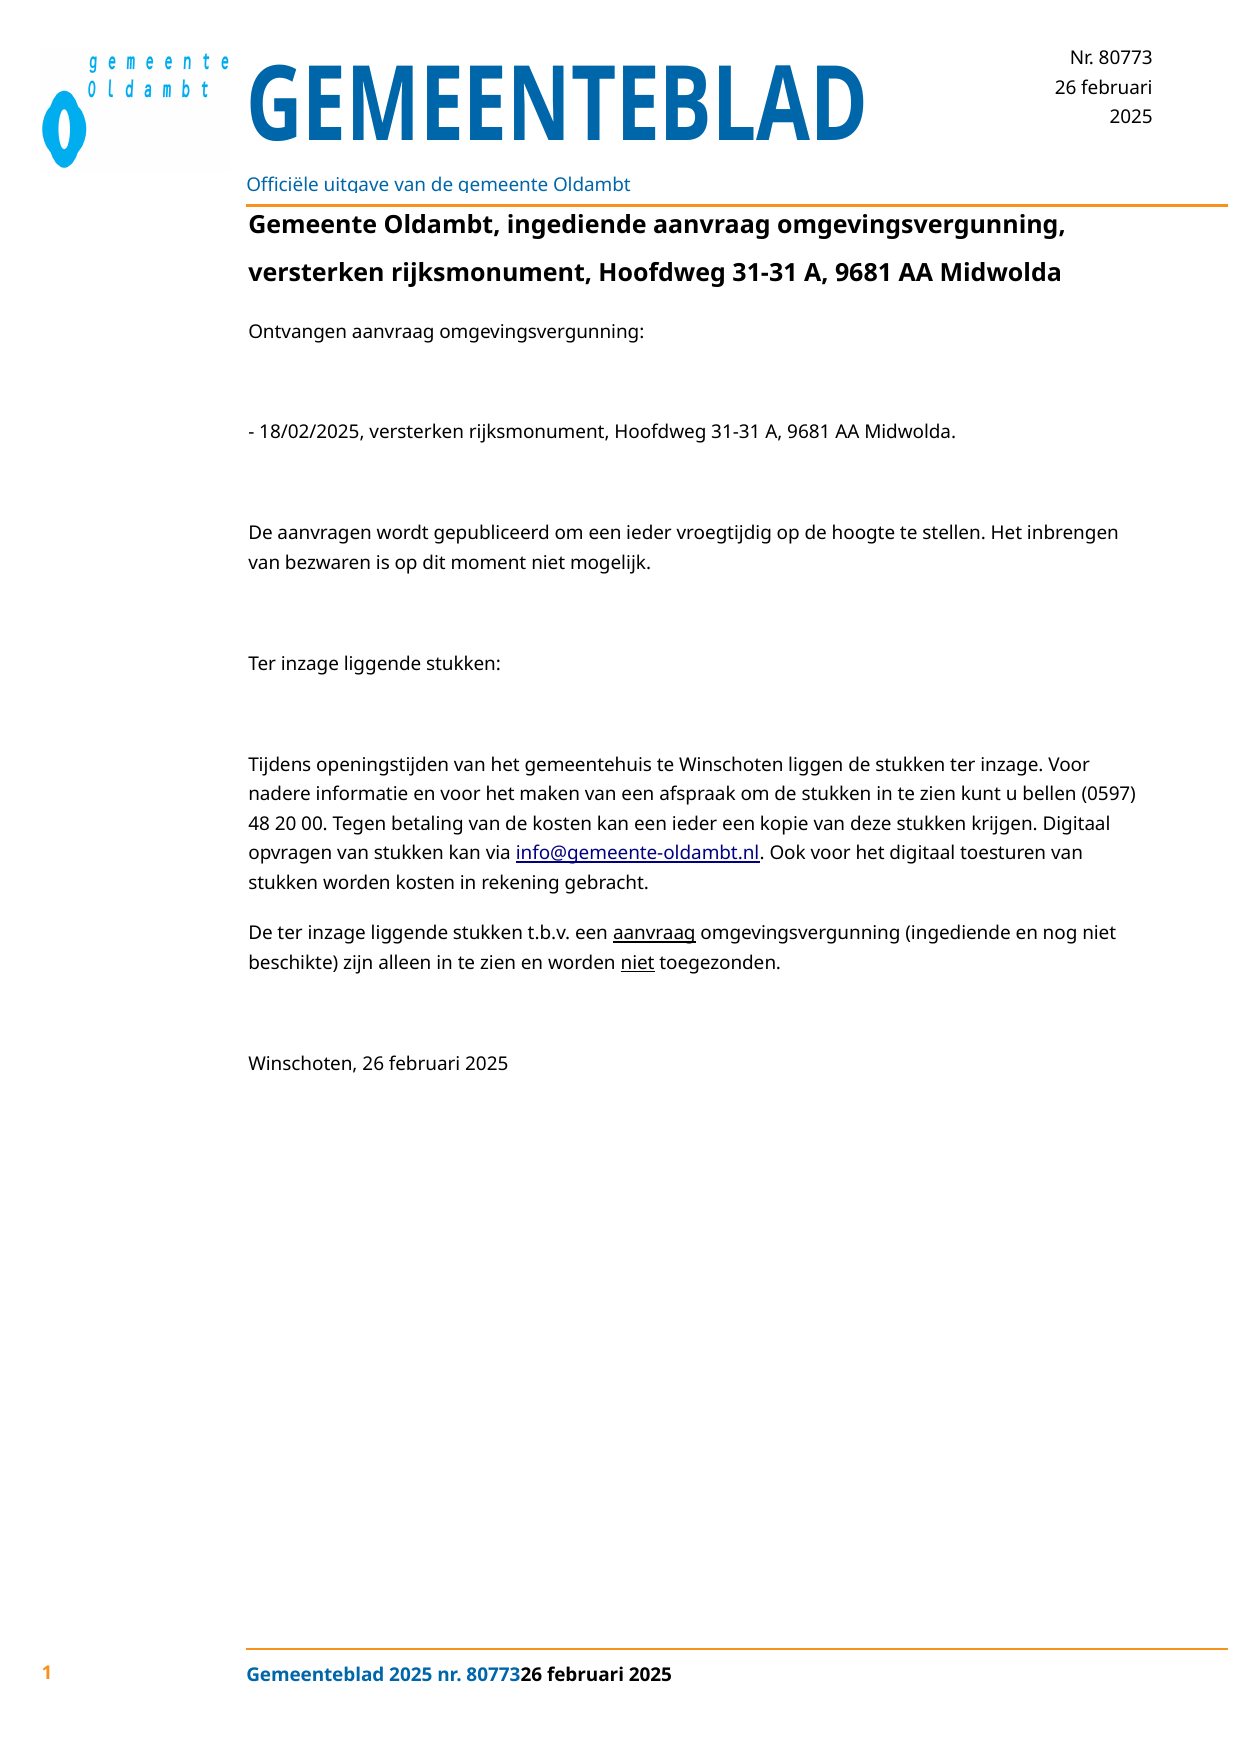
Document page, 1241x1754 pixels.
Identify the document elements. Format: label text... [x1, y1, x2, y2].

text Ontvangen aanvraag omgevingsvergunning: [248, 318, 1152, 344]
text Winschoten, 26 februari 2025 [248, 1050, 1152, 1076]
text Gemeente Oldambt, ingediende aanvraag omgevingsvergunning, versterken rijksmonument, Hoofdweg 31-31 A, 9681 AA Midwolda [248, 207, 1152, 288]
text Tijdens openingstijden van het gemeentehuis te Winschoten liggen de stukken ter inzage. Voor nadere informatie en voor het maken van een afspraak om de stukken in te zien kunt u bellen (0597) 48 20 00. Tegen betaling van de kosten kan een ieder een kopie van deze stukken krijgen. Digitaal opvragen van stukken kan via info@gemeente-oldambt.nl. Ook voor het digitaal toesturen van stukken worden kosten in rekening gebracht. [248, 751, 1152, 895]
text Ter inzage liggende stukken: [248, 650, 1152, 676]
picture [41, 47, 231, 172]
text De aanvragen wordt gepubliceerd om een ieder vroegtijdig op de hoogte te stellen. Het inbrengen van bezwaren is op dit moment niet mogelijk. [248, 519, 1152, 575]
text - 18/02/2025, versterken rijksmonument, Hoofdweg 31-31 A, 9681 AA Midwolda. [248, 419, 1152, 444]
text De ter inzage liggende stukken t.b.v. een aanvraag omgevingsvergunning (ingediende en nog niet beschikte) zijn alleen in te zien en worden niet toegezonden. [248, 919, 1152, 975]
